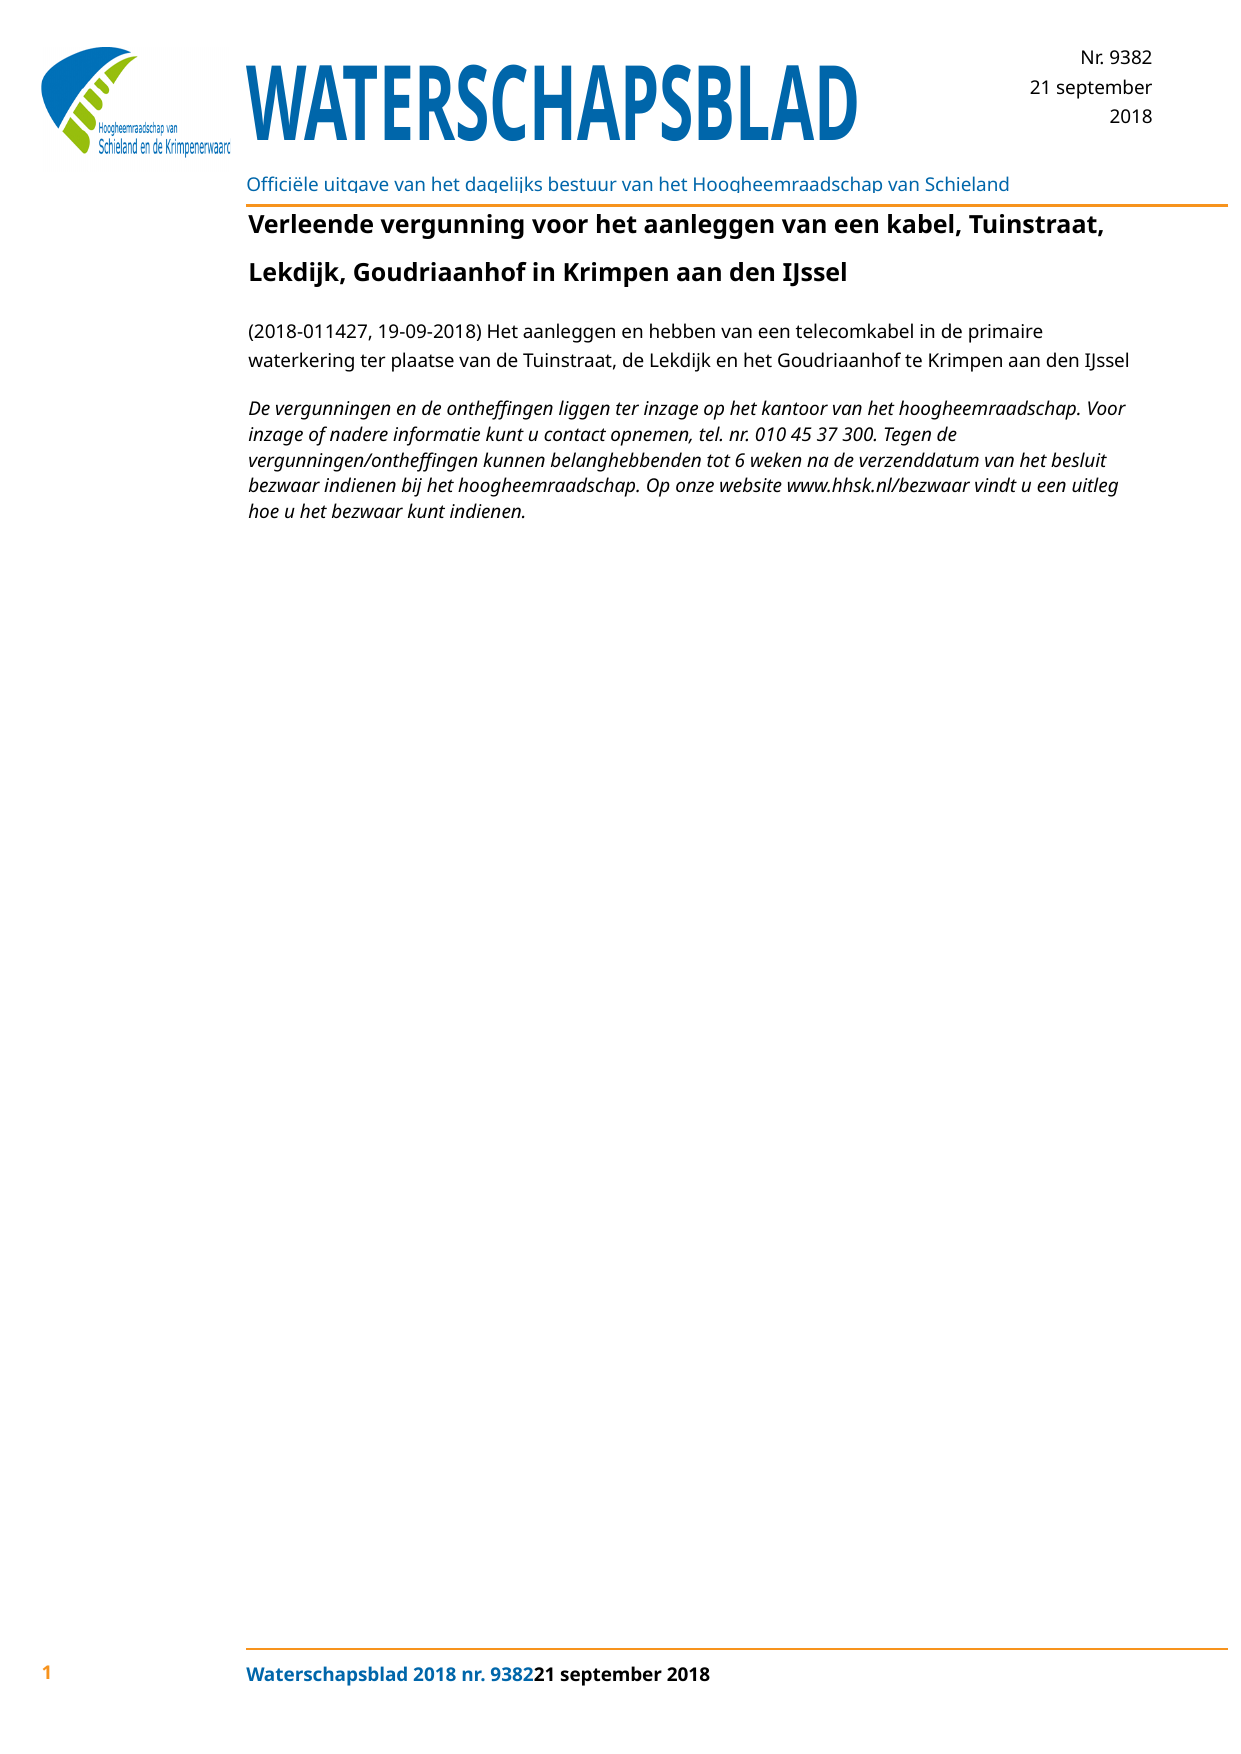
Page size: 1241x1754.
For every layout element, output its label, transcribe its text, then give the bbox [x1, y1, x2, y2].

text De vergunningen en de ontheffingen liggen ter inzage op het kantoor van het hoogheemraadschap. Voor inzage of nadere informatie kunt u contact opnemen, tel. nr. 010 45 37 300. Tegen de vergunningen/ontheffingen kunnen belanghebbenden tot 6 weken na de verzenddatum van het besluit bezwaar indienen bij het hoogheemraadschap. Op onze website www.hhsk.nl/bezwaar vindt u een uitleg hoe u het bezwaar kunt indienen. [248, 395, 1152, 524]
text Verleende vergunning voor het aanleggen van een kabel, Tuinstraat, Lekdijk, Goudriaanhof in Krimpen aan den IJssel [248, 207, 1152, 288]
text (2018-011427, 19-09-2018) Het aanleggen en hebben van een telecomkabel in de primaire waterkering ter plaatse van de Tuinstraat, de Lekdijk en het Goudriaanhof te Krimpen aan den IJssel [248, 318, 1152, 373]
picture [41, 47, 231, 172]
